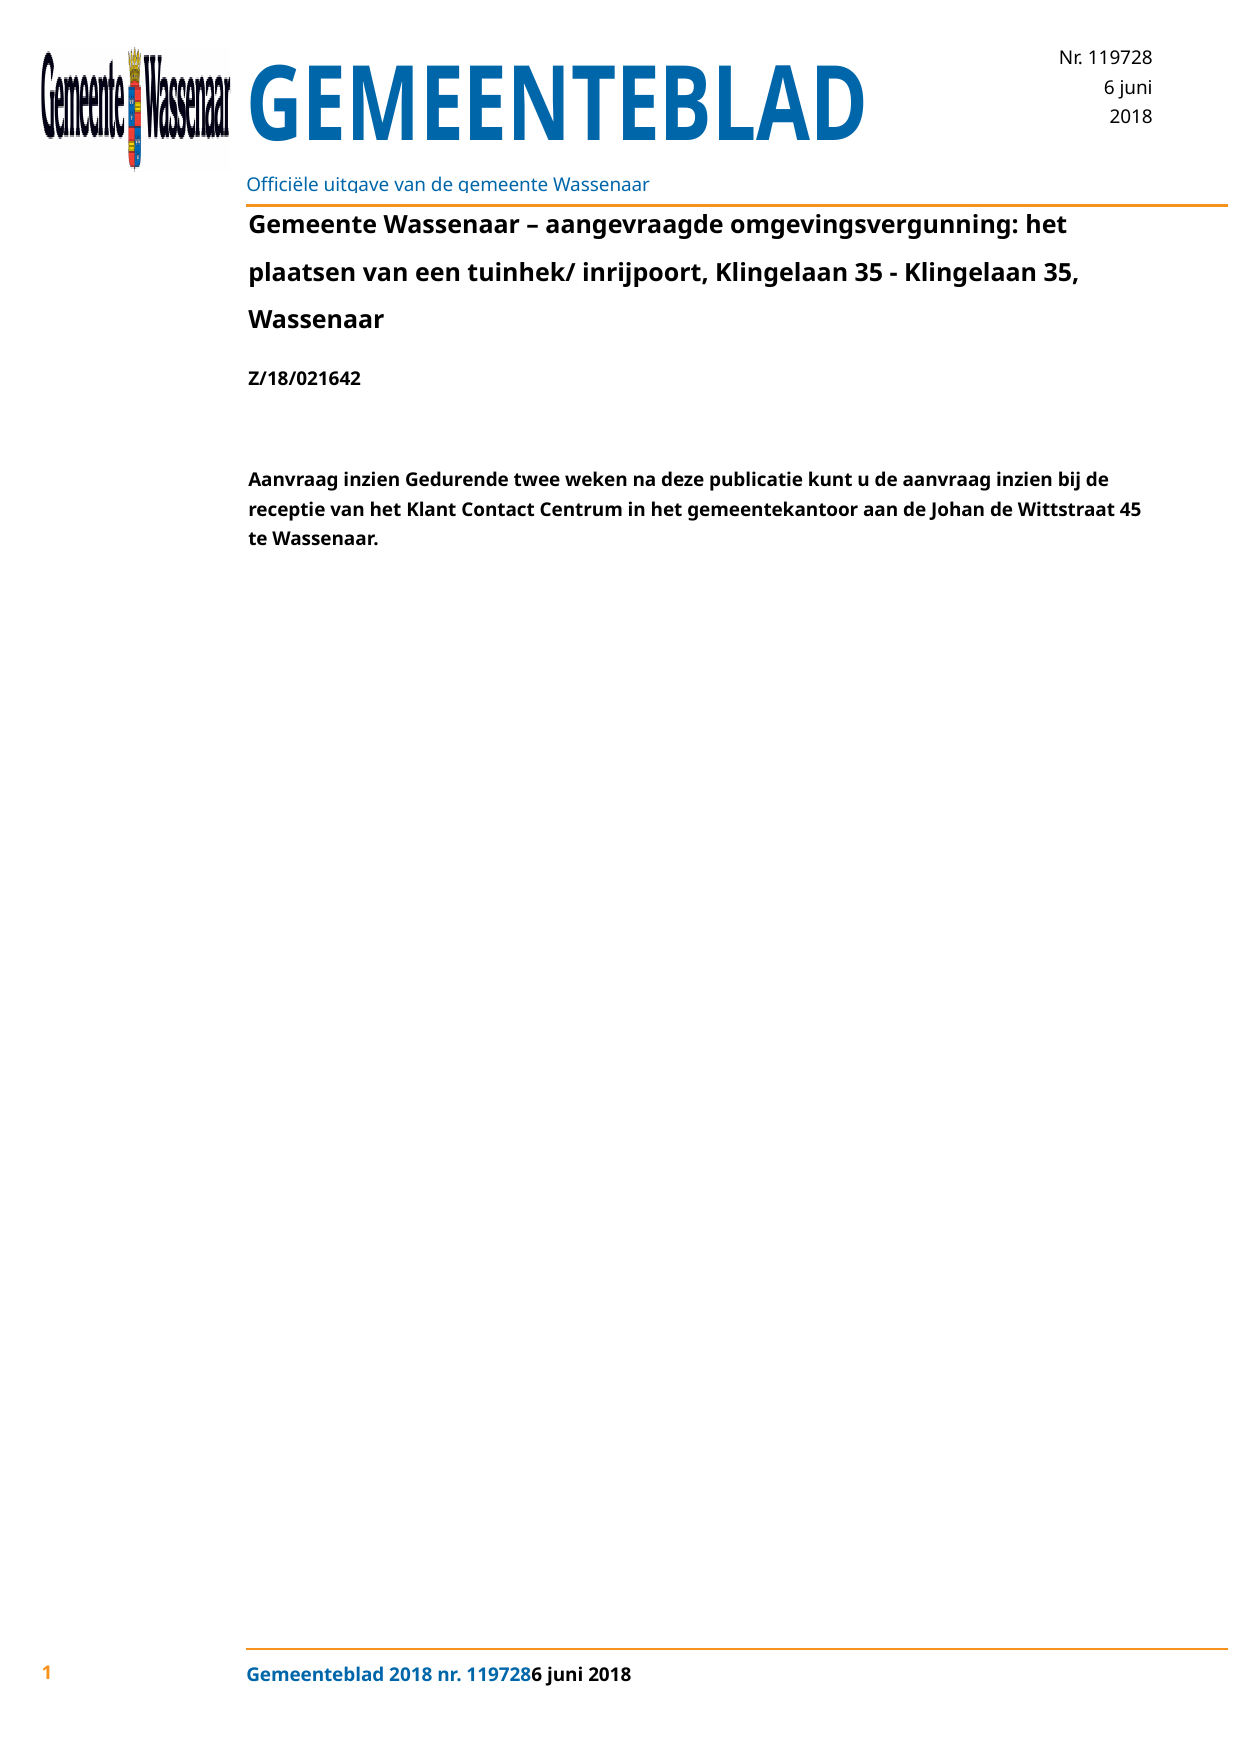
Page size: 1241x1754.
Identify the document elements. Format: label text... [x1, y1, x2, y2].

text Z/18/021642 [248, 366, 1152, 391]
picture [41, 47, 231, 172]
text Gemeente Wassenaar – aangevraagde omgevingsvergunning: het plaatsen van een tuinhek/ inrijpoort, Klingelaan 35 - Klingelaan 35, Wassenaar [248, 207, 1152, 336]
text Aanvraag inzien Gedurende twee weken na deze publicatie kunt u de aanvraag inzien bij de receptie van het Klant Contact Centrum in het gemeentekantoor aan de Johan de Wittstraat 45 te Wassenaar. [248, 466, 1152, 551]
